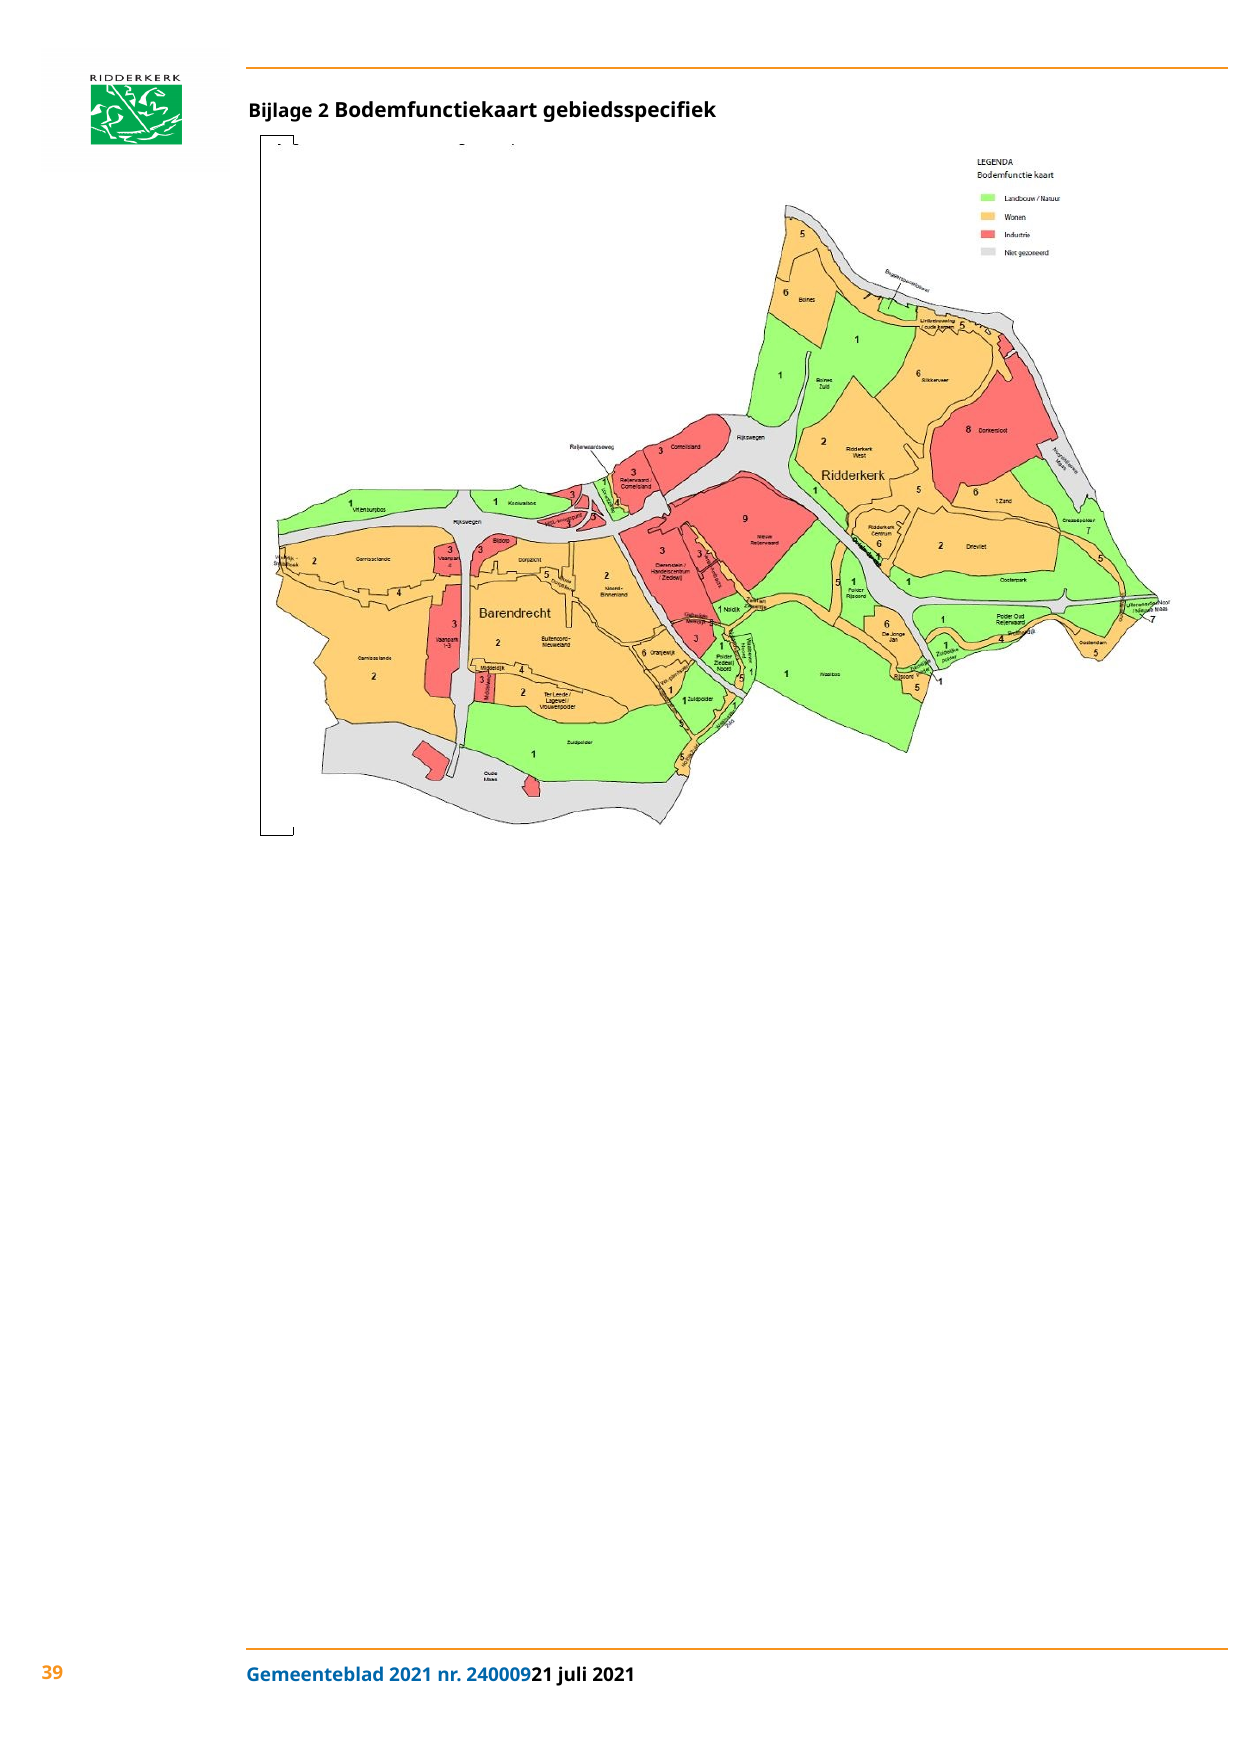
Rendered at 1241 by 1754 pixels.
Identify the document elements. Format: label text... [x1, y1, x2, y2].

picture [268, 144, 1173, 827]
text Bijlage 2 Bodemfunctiekaart gebiedsspecifiek [248, 95, 1152, 123]
picture [41, 47, 231, 172]
